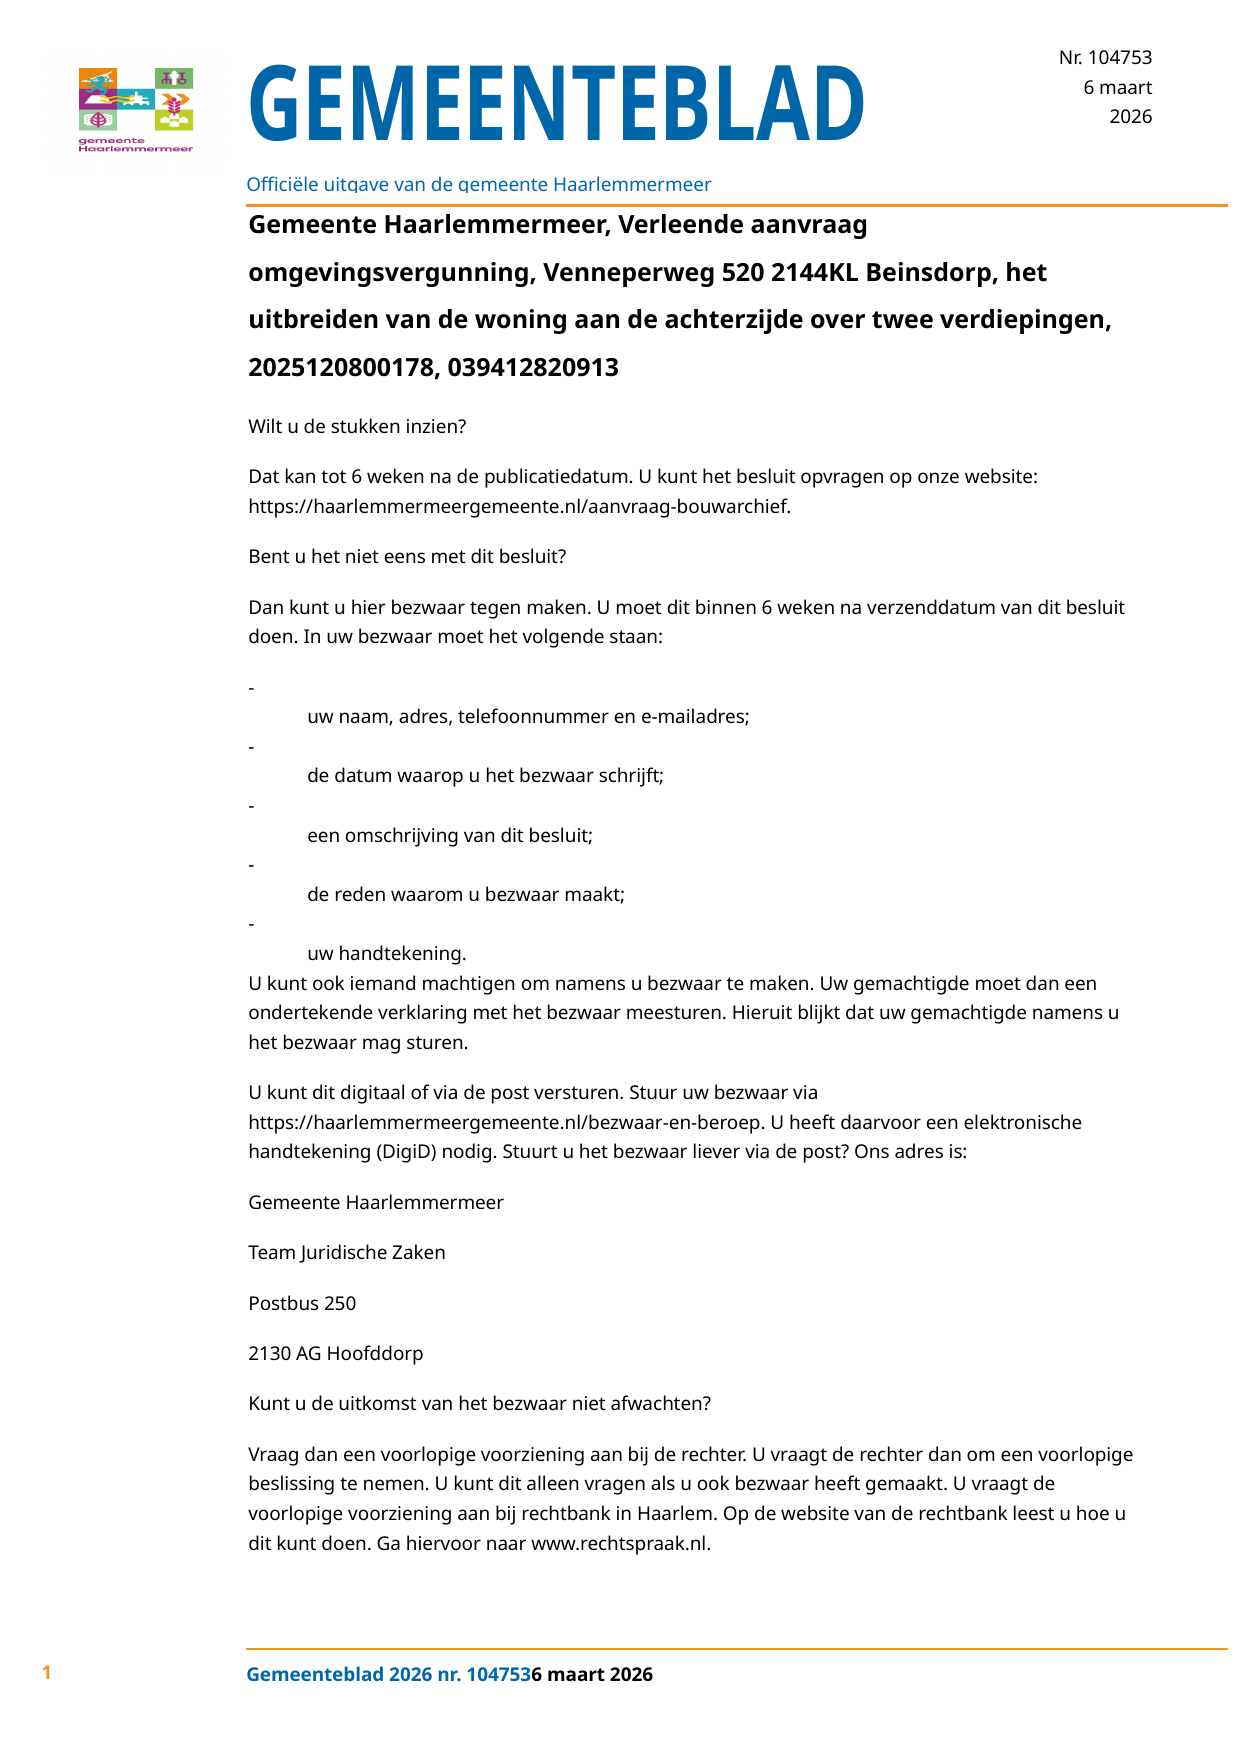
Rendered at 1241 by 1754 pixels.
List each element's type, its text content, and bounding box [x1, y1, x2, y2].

list de reden waarom u bezwaar maakt; [248, 881, 1152, 907]
picture [41, 47, 231, 172]
text Kunt u de uitkomst van het bezwaar niet afwachten? [248, 1391, 1152, 1416]
list uw naam, adres, telefoonnummer en e-mailadres; [248, 703, 1152, 729]
list een omschrijving van dit besluit; [248, 822, 1152, 848]
list de datum waarop u het bezwaar schrijft; [248, 763, 1152, 788]
text 2130 AG Hoofddorp [248, 1340, 1152, 1366]
text Gemeente Haarlemmermeer [248, 1189, 1152, 1215]
text U kunt ook iemand machtigen om namens u bezwaar te maken. Uw gemachtigde moet dan een ondertekende verklaring met het bezwaar meesturen. Hieruit blijkt dat uw gemachtigde namens u het bezwaar mag sturen. [248, 970, 1152, 1055]
text Team Juridische Zaken [248, 1239, 1152, 1265]
text Dat kan tot 6 weken na de publicatiedatum. U kunt het besluit opvragen op onze website: https://haarlemmermeergemeente.nl/aanvraag-bouwarchief. [248, 463, 1152, 519]
text Postbus 250 [248, 1290, 1152, 1316]
text U kunt dit digitaal of via de post versturen. Stuur uw bezwaar via https://haarlemmermeergemeente.nl/bezwaar-en-beroep. U heeft daarvoor een elektronische handtekening (DigiD) nodig. Stuurt u het bezwaar liever via de post? Ons adres is: [248, 1079, 1152, 1164]
text Wilt u de stukken inzien? [248, 413, 1152, 439]
text Dan kunt u hier bezwaar tegen maken. U moet dit binnen 6 weken na verzenddatum van dit besluit doen. In uw bezwaar moet het volgende staan: [248, 594, 1152, 649]
text Vraag dan een voorlopige voorziening aan bij de rechter. U vraagt de rechter dan om een voorlopige beslissing te nemen. U kunt dit alleen vragen als u ook bezwaar heeft gemaakt. U vraagt de voorlopige voorziening aan bij rechtbank in Haarlem. Op de website van de rechtbank leest u hoe u dit kunt doen. Ga hiervoor naar www.rechtspraak.nl. [248, 1441, 1152, 1556]
list uw handtekening. [248, 940, 1152, 966]
text Bent u het niet eens met dit besluit? [248, 543, 1152, 569]
text Gemeente Haarlemmermeer, Verleende aanvraag omgevingsvergunning, Venneperweg 520 2144KL Beinsdorp, het uitbreiden van de woning aan de achterzijde over twee verdiepingen, 2025120800178, 039412820913 [248, 207, 1152, 384]
